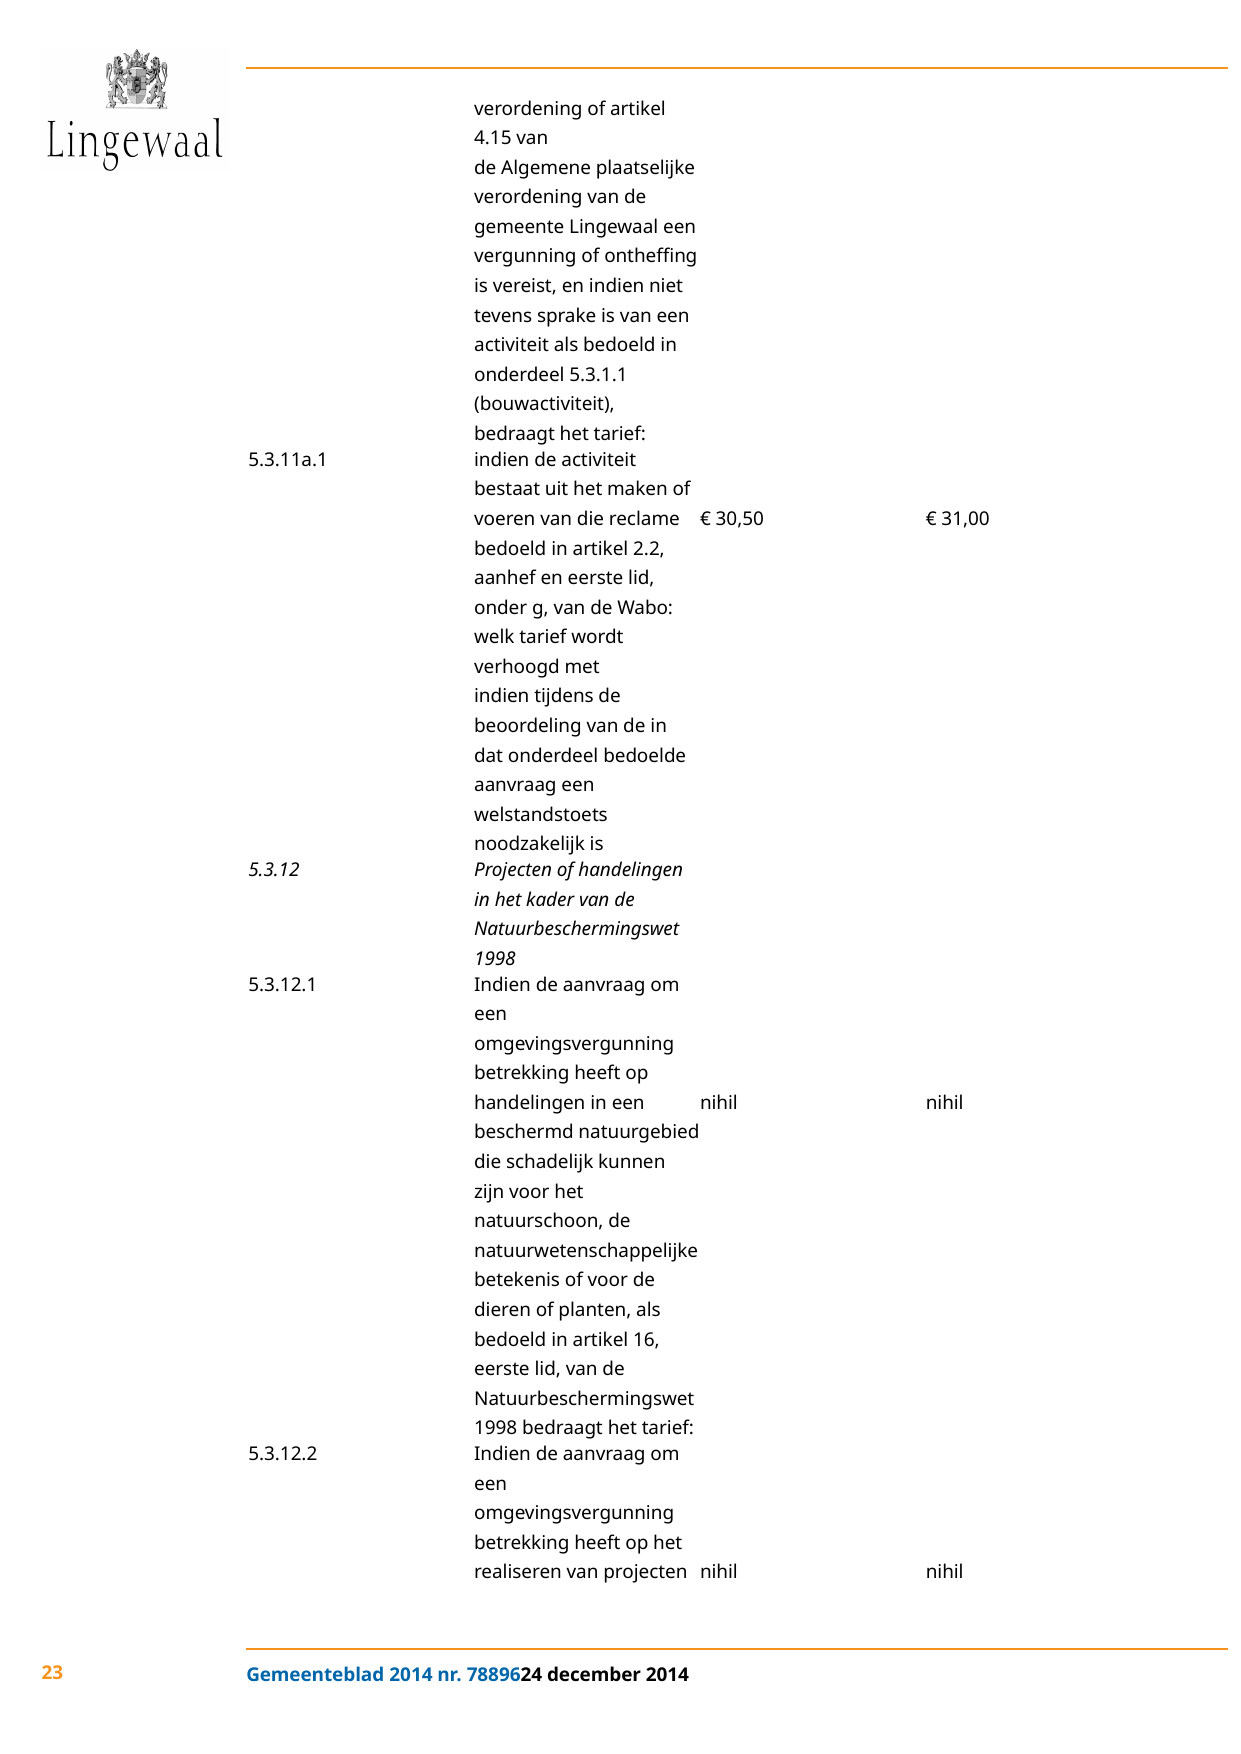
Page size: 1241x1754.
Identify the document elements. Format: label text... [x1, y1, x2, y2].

table_cell nihil [700, 971, 926, 1440]
table_cell Indien de aanvraag om een omgevingsvergunning betrekking heeft op het realiseren van projecten [474, 1440, 700, 1584]
table_cell Indien de aanvraag om een omgevingsvergunning betrekking heeft op handelingen in een beschermd natuurgebied die schadelijk kunnen zijn voor het natuurschoon, de natuurwetenschappelijke betekenis of voor de dieren of planten, als bedoeld in artikel 16, eerste lid, van de Natuurbeschermingswet 1998 bedraagt het tarief: [474, 971, 700, 1440]
table_cell nihil [926, 971, 1152, 1440]
table_cell [926, 856, 1152, 971]
table_cell nihil [700, 1440, 926, 1584]
table_cell verordening of artikel 4.15 van de Algemene plaatselijke verordening van de gemeente Lingewaal een vergunning of ontheffing is vereist, en indien niet tevens sprake is van een activiteit als bedoeld in onderdeel 5.3.1.1 (bouwactiviteit), bedraagt het tarief: [474, 95, 700, 446]
table_cell indien de activiteit bestaat uit het maken of voeren van die reclame bedoeld in artikel 2.2, aanhef en eerste lid, onder g, van de Wabo: welk tarief wordt verhoogd met indien tijdens de beoordeling van de in dat onderdeel bedoelde aanvraag een welstandstoets noodzakelijk is [474, 446, 700, 856]
table_cell nihil [926, 1440, 1152, 1584]
picture [41, 47, 231, 172]
table_cell 5.3.12.1 [248, 971, 474, 1440]
table_cell 5.3.12 [248, 856, 474, 971]
table_cell [926, 95, 1152, 446]
table_cell [700, 95, 926, 446]
table_cell € 31,00 [926, 446, 1152, 856]
table_cell 5.3.11a.1 [248, 446, 474, 856]
table_cell 5.3.12.2 [248, 1440, 474, 1584]
table_cell Projecten of handelingen in het kader van de Natuurbeschermingswet 1998 [474, 856, 700, 971]
table_cell [248, 95, 474, 446]
table_cell € 30,50 [700, 446, 926, 856]
table_cell [700, 856, 926, 971]
